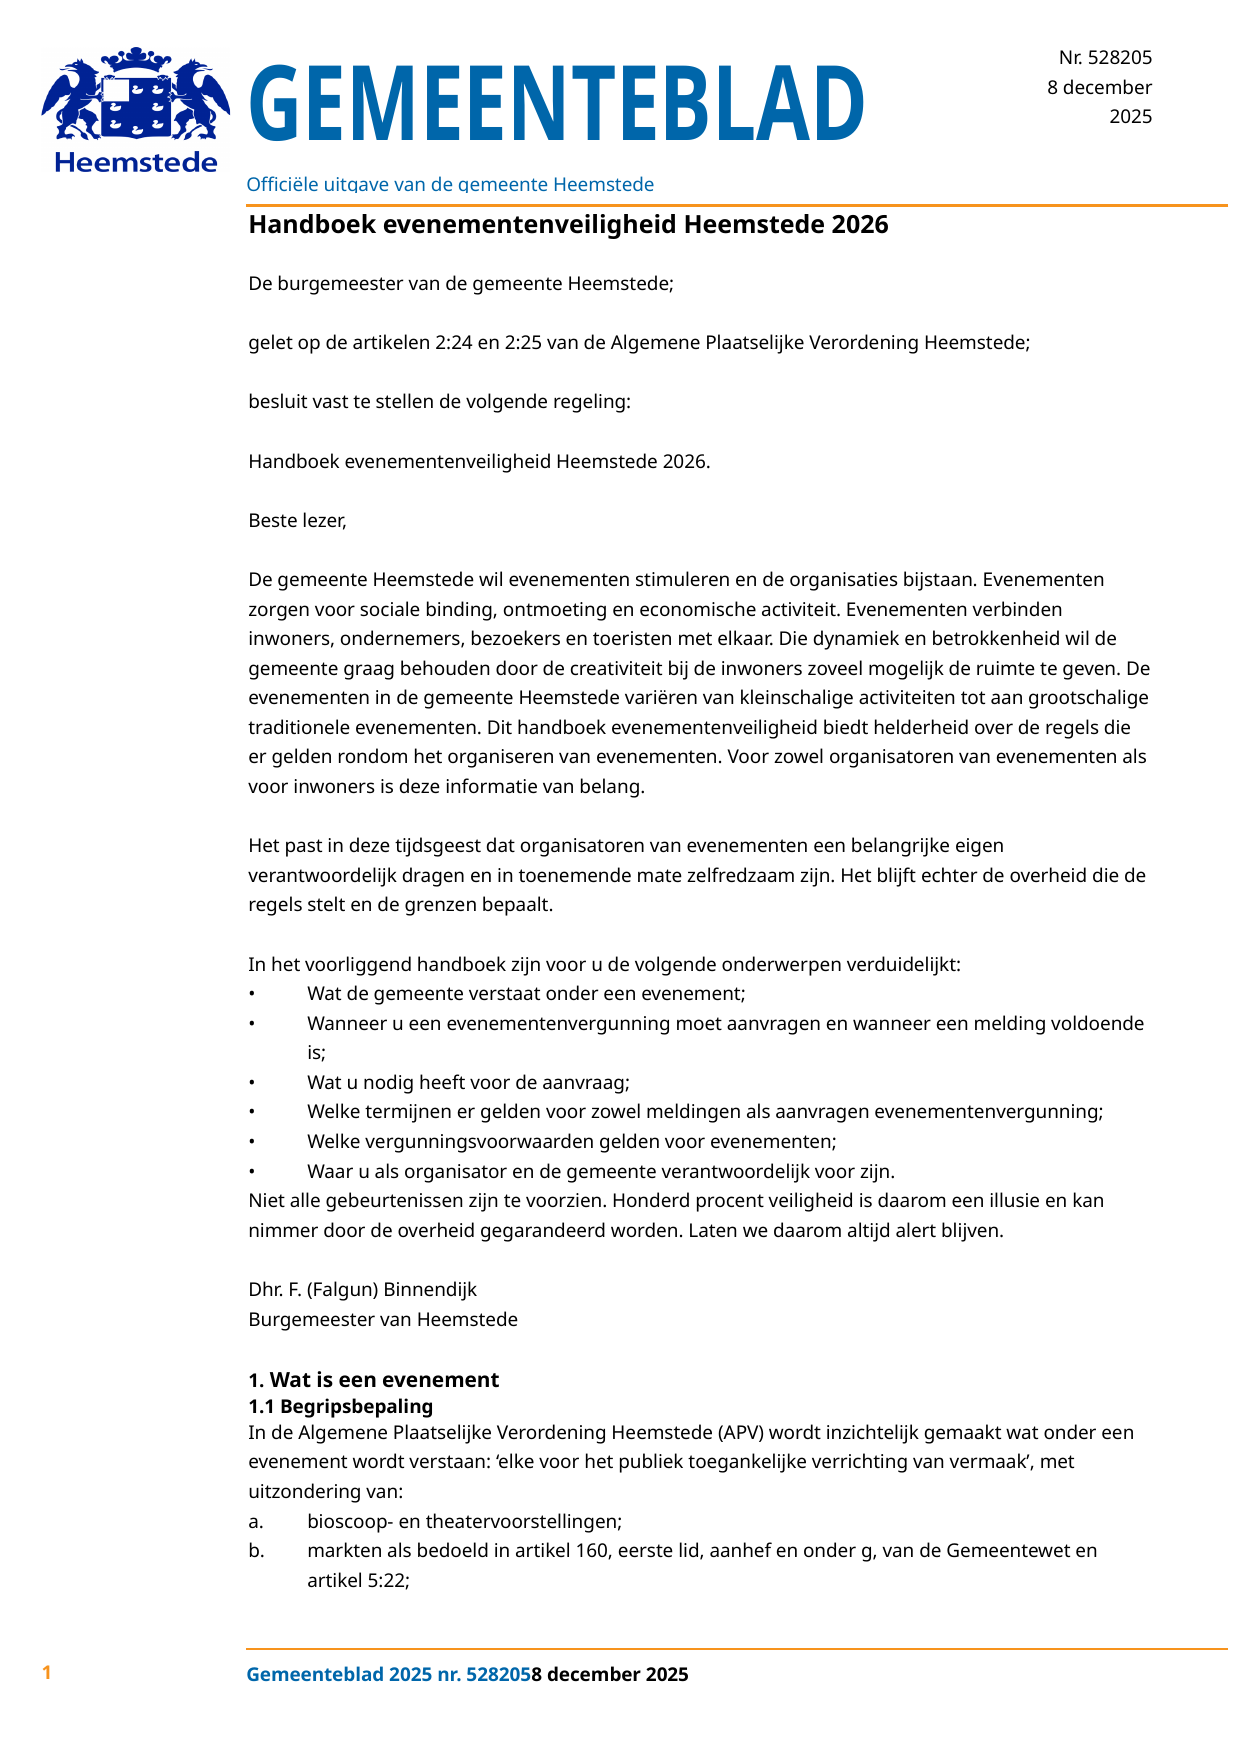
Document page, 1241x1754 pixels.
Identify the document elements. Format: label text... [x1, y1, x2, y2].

list Waar u als organisator en de gemeente verantwoordelijk voor zijn. [248, 1158, 1152, 1183]
text Niet alle gebeurtenissen zijn te voorzien. Honderd procent veiligheid is daarom een illusie en kan nimmer door de overheid gegarandeerd worden. Laten we daarom altijd alert blijven. [248, 1187, 1152, 1243]
list markten als bedoeld in artikel 160, eerste lid, aanhef en onder g, van de Gemeentewet en artikel 5:22; [248, 1537, 1152, 1593]
text 1. Wat is een evenement [248, 1365, 1152, 1393]
text gelet op de artikelen 2:24 en 2:25 van de Algemene Plaatselijke Verordening Heemstede; [248, 329, 1152, 355]
list Welke vergunningsvoorwaarden gelden voor evenementen; [248, 1128, 1152, 1154]
text De burgemeester van de gemeente Heemstede; [248, 270, 1152, 296]
text In het voorliggend handboek zijn voor u de volgende onderwerpen verduidelijkt: [248, 951, 1152, 976]
list bioscoop- en theatervoorstellingen; [248, 1508, 1152, 1533]
list Wat de gemeente verstaat onder een evenement; [248, 980, 1152, 1006]
text Handboek evenementenveiligheid Heemstede 2026 [248, 207, 1152, 241]
list Wat u nodig heeft voor de aanvraag; [248, 1069, 1152, 1095]
text Het past in deze tijdsgeest dat organisatoren van evenementen een belangrijke eigen verantwoordelijk dragen en in toenemende mate zelfredzaam zijn. Het blijft echter de overheid die de regels stelt en de grenzen bepaalt. [248, 832, 1152, 917]
text Burgemeester van Heemstede [248, 1306, 1152, 1331]
text besluit vast te stellen de volgende regeling: [248, 389, 1152, 414]
text Beste lezer, [248, 507, 1152, 533]
text De gemeente Heemstede wil evenementen stimuleren en de organisaties bijstaan. Evenementen zorgen voor sociale binding, ontmoeting en economische activiteit. Evenementen verbinden inwoners, ondernemers, bezoekers en toeristen met elkaar. Die dynamiek en betrokkenheid wil de gemeente graag behouden door de creativiteit bij de inwoners zoveel mogelijk de ruimte te geven. De evenementen in de gemeente Heemstede variëren van kleinschalige activiteiten tot aan grootschalige traditionele evenementen. Dit handboek evenementenveiligheid biedt helderheid over de regels die er gelden rondom het organiseren van evenementen. Voor zowel organisatoren van evenementen als voor inwoners is deze informatie van belang. [248, 566, 1152, 799]
list Wanneer u een evenementenvergunning moet aanvragen en wanneer een melding voldoende is; [248, 1010, 1152, 1065]
list Welke termijnen er gelden voor zowel meldingen als aanvragen evenementenvergunning; [248, 1099, 1152, 1124]
text In de Algemene Plaatselijke Verordening Heemstede (APV) wordt inzichtelijk gemaakt wat onder een evenement wordt verstaan: ‘elke voor het publiek toegankelijke verrichting van vermaak’, met uitzondering van: [248, 1419, 1152, 1504]
text Handboek evenementenveiligheid Heemstede 2026. [248, 448, 1152, 473]
text Dhr. F. (Falgun) Binnendijk [248, 1276, 1152, 1302]
picture [41, 47, 231, 172]
text 1.1 Begripsbepaling [248, 1393, 1152, 1419]
